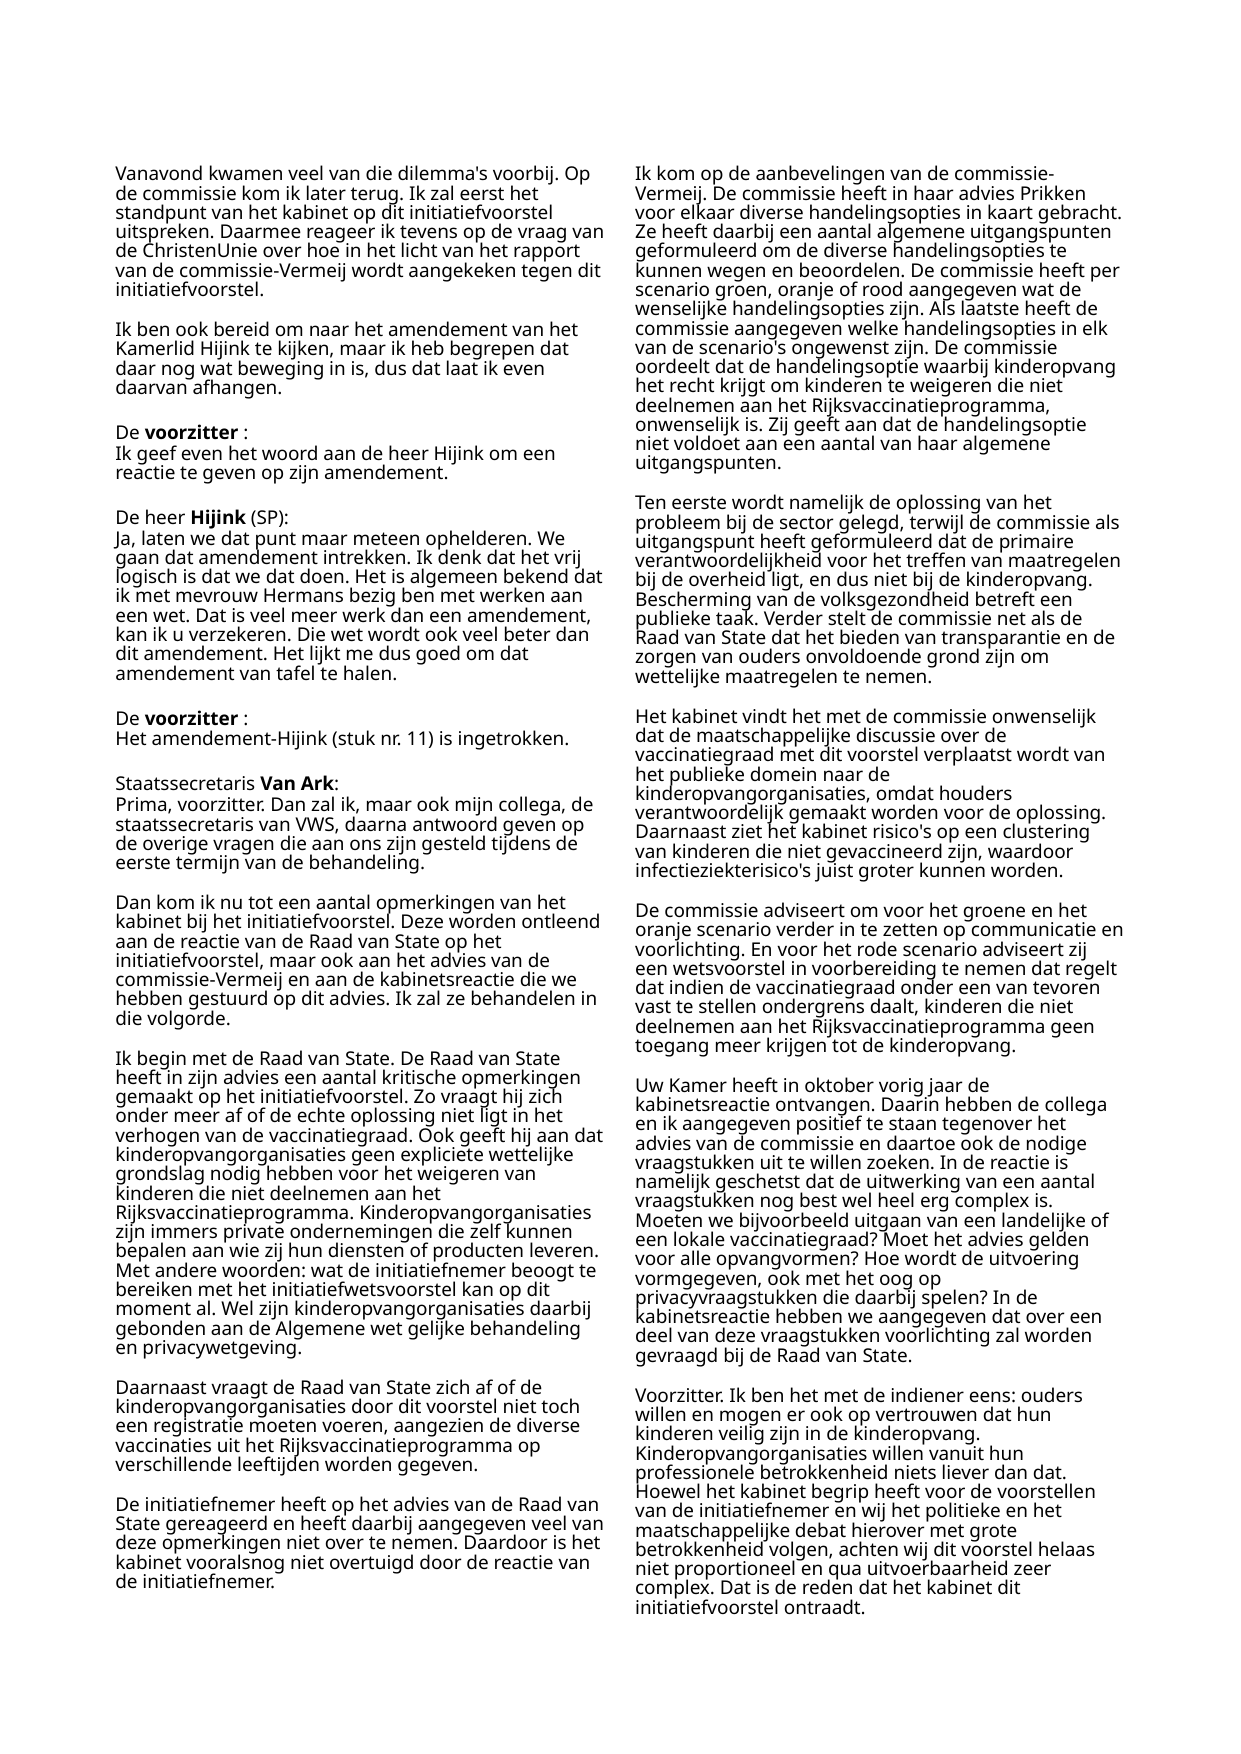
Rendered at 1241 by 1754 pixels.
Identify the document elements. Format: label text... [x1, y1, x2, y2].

text Het kabinet vindt het met de commissie onwenselijk dat de maatschappelijke discussie over de vaccinatiegraad met dit voorstel verplaatst wordt van het publieke domein naar de kinderopvangorganisaties, omdat houders verantwoordelijk gemaakt worden voor de oplossing. Daarnaast ziet het kabinet risico's op een clustering van kinderen die niet gevaccineerd zijn, waardoor infectieziekterisico's juist groter kunnen worden. [635, 708, 1125, 881]
text Prima, voorzitter. Dan zal ik, maar ook mijn collega, de staatssecretaris van VWS, daarna antwoord geven op de overige vragen die aan ons zijn gesteld tijdens de eerste termijn van de behandeling. [115, 796, 605, 873]
text Ik ben ook bereid om naar het amendement van het Kamerlid Hijink te kijken, maar ik heb begrepen dat daar nog wat beweging in is, dus dat laat ik even daarvan afhangen. [115, 321, 605, 398]
text Ik begin met de Raad van State. De Raad van State heeft in zijn advies een aantal kritische opmerkingen gemaakt op het initiatiefvoorstel. Zo vraagt hij zich onder meer af of de echte oplossing niet ligt in het verhogen van de vaccinatiegraad. Ook geeft hij aan dat kinderopvangorganisaties geen expliciete wettelijke grondslag nodig hebben voor het weigeren van kinderen die niet deelnemen aan het Rijksvaccinatieprogramma. Kinderopvangorganisaties zijn immers private ondernemingen die zelf kunnen bepalen aan wie zij hun diensten of producten leveren. Met andere woorden: wat de initiatiefnemer beoogt te bereiken met het initiatiefwetsvoorstel kan op dit moment al. Wel zijn kinderopvangorganisaties daarbij gebonden aan de Algemene wet gelijke behandeling en privacywetgeving. [115, 1050, 605, 1358]
text De commissie adviseert om voor het groene en het oranje scenario verder in te zetten op communicatie en voorlichting. En voor het rode scenario adviseert zij een wetsvoorstel in voorbereiding te nemen dat regelt dat indien de vaccinatiegraad onder een van tevoren vast te stellen ondergrens daalt, kinderen die niet deelnemen aan het Rijksvaccinatieprogramma geen toegang meer krijgen tot de kinderopvang. [635, 902, 1125, 1056]
text Ten eerste wordt namelijk de oplossing van het probleem bij de sector gelegd, terwijl de commissie als uitgangspunt heeft geformuleerd dat de primaire verantwoordelijkheid voor het treffen van maatregelen bij de overheid ligt, en dus niet bij de kinderopvang. Bescherming van de volksgezondheid betreft een publieke taak. Verder stelt de commissie net als de Raad van State dat het bieden van transparantie en de zorgen van ouders onvoldoende grond zijn om wettelijke maatregelen te nemen. [635, 494, 1125, 687]
text Daarnaast vraagt de Raad van State zich af of de kinderopvangorganisaties door dit voorstel niet toch een registratie moeten voeren, aangezien de diverse vaccinaties uit het Rijksvaccinatieprogramma op verschillende leeftijden worden gegeven. [115, 1379, 605, 1475]
text Ja, laten we dat punt maar meteen ophelderen. We gaan dat amendement intrekken. Ik denk dat het vrij logisch is dat we dat doen. Het is algemeen bekend dat ik met mevrouw Hermans bezig ben met werken aan een wet. Dat is veel meer werk dan een amendement, kan ik u verzekeren. Die wet wordt ook veel beter dan dit amendement. Het lijkt me dus goed om dat amendement van tafel te halen. [115, 530, 605, 684]
text Het amendement-Hijink (stuk nr. 11) is ingetrokken. [115, 730, 605, 750]
text De voorzitter : [115, 705, 605, 730]
text Staatssecretaris Van Ark: [115, 771, 605, 796]
text Dan kom ik nu tot een aantal opmerkingen van het kabinet bij het initiatiefvoorstel. Deze worden ontleend aan de reactie van de Raad van State op het initiatiefvoorstel, maar ook aan het advies van de commissie-Vermeij en aan de kabinetsreactie die we hebben gestuurd op dit advies. Ik zal ze behandelen in die volgorde. [115, 894, 605, 1029]
text Ik geef even het woord aan de heer Hijink om een reactie te geven op zijn amendement. [115, 444, 605, 483]
text De initiatiefnemer heeft op het advies van de Raad van State gereageerd en heeft daarbij aangegeven veel van deze opmerkingen niet over te nemen. Daardoor is het kabinet vooralsnog niet overtuigd door de reactie van de initiatiefnemer. [115, 1496, 605, 1592]
text Ik kom op de aanbevelingen van de commissie-Vermeij. De commissie heeft in haar advies Prikken voor elkaar diverse handelingsopties in kaart gebracht. Ze heeft daarbij een aantal algemene uitgangspunten geformuleerd om de diverse handelingsopties te kunnen wegen en beoordelen. De commissie heeft per scenario groen, oranje of rood aangegeven wat de wenselijke handelingsopties zijn. Als laatste heeft de commissie aangegeven welke handelingsopties in elk van de scenario's ongewenst zijn. De commissie oordeelt dat de handelingsoptie waarbij kinderopvang het recht krijgt om kinderen te weigeren die niet deelnemen aan het Rijksvaccinatieprogramma, onwenselijk is. Zij geeft aan dat de handelingsoptie niet voldoet aan een aantal van haar algemene uitgangspunten. [635, 165, 1125, 474]
text Uw Kamer heeft in oktober vorig jaar de kabinetsreactie ontvangen. Daarin hebben de collega en ik aangegeven positief te staan tegenover het advies van de commissie en daartoe ook de nodige vraagstukken uit te willen zoeken. In de reactie is namelijk geschetst dat de uitwerking van een aantal vraagstukken nog best wel heel erg complex is. Moeten we bijvoorbeeld uitgaan van een landelijke of een lokale vaccinatiegraad? Moet het advies gelden voor alle opvangvormen? Hoe wordt de uitvoering vormgegeven, ook met het oog op privacyvraagstukken die daarbij spelen? In de kabinetsreactie hebben we aangegeven dat over een deel van deze vraagstukken voorlichting zal worden gevraagd bij de Raad van State. [635, 1077, 1125, 1366]
text De voorzitter : [115, 419, 605, 444]
text Voorzitter. Ik ben het met de indiener eens: ouders willen en mogen er ook op vertrouwen dat hun kinderen veilig zijn in de kinderopvang. Kinderopvangorganisaties willen vanuit hun professionele betrokkenheid niets liever dan dat. Hoewel het kabinet begrip heeft voor de voorstellen van de initiatiefnemer en wij het politieke en het maatschappelijke debat hierover met grote betrokkenheid volgen, achten wij dit voorstel helaas niet proportioneel en qua uitvoerbaarheid zeer complex. Dat is de reden dat het kabinet dit initiatiefvoorstel ontraadt. [635, 1387, 1125, 1618]
text Vanavond kwamen veel van die dilemma's voorbij. Op de commissie kom ik later terug. Ik zal eerst het standpunt van het kabinet op dit initiatiefvoorstel uitspreken. Daarmee reageer ik tevens op de vraag van de ChristenUnie over hoe in het licht van het rapport van de commissie-Vermeij wordt aangekeken tegen dit initiatiefvoorstel. [115, 165, 605, 300]
text De heer Hijink (SP): [115, 504, 605, 530]
